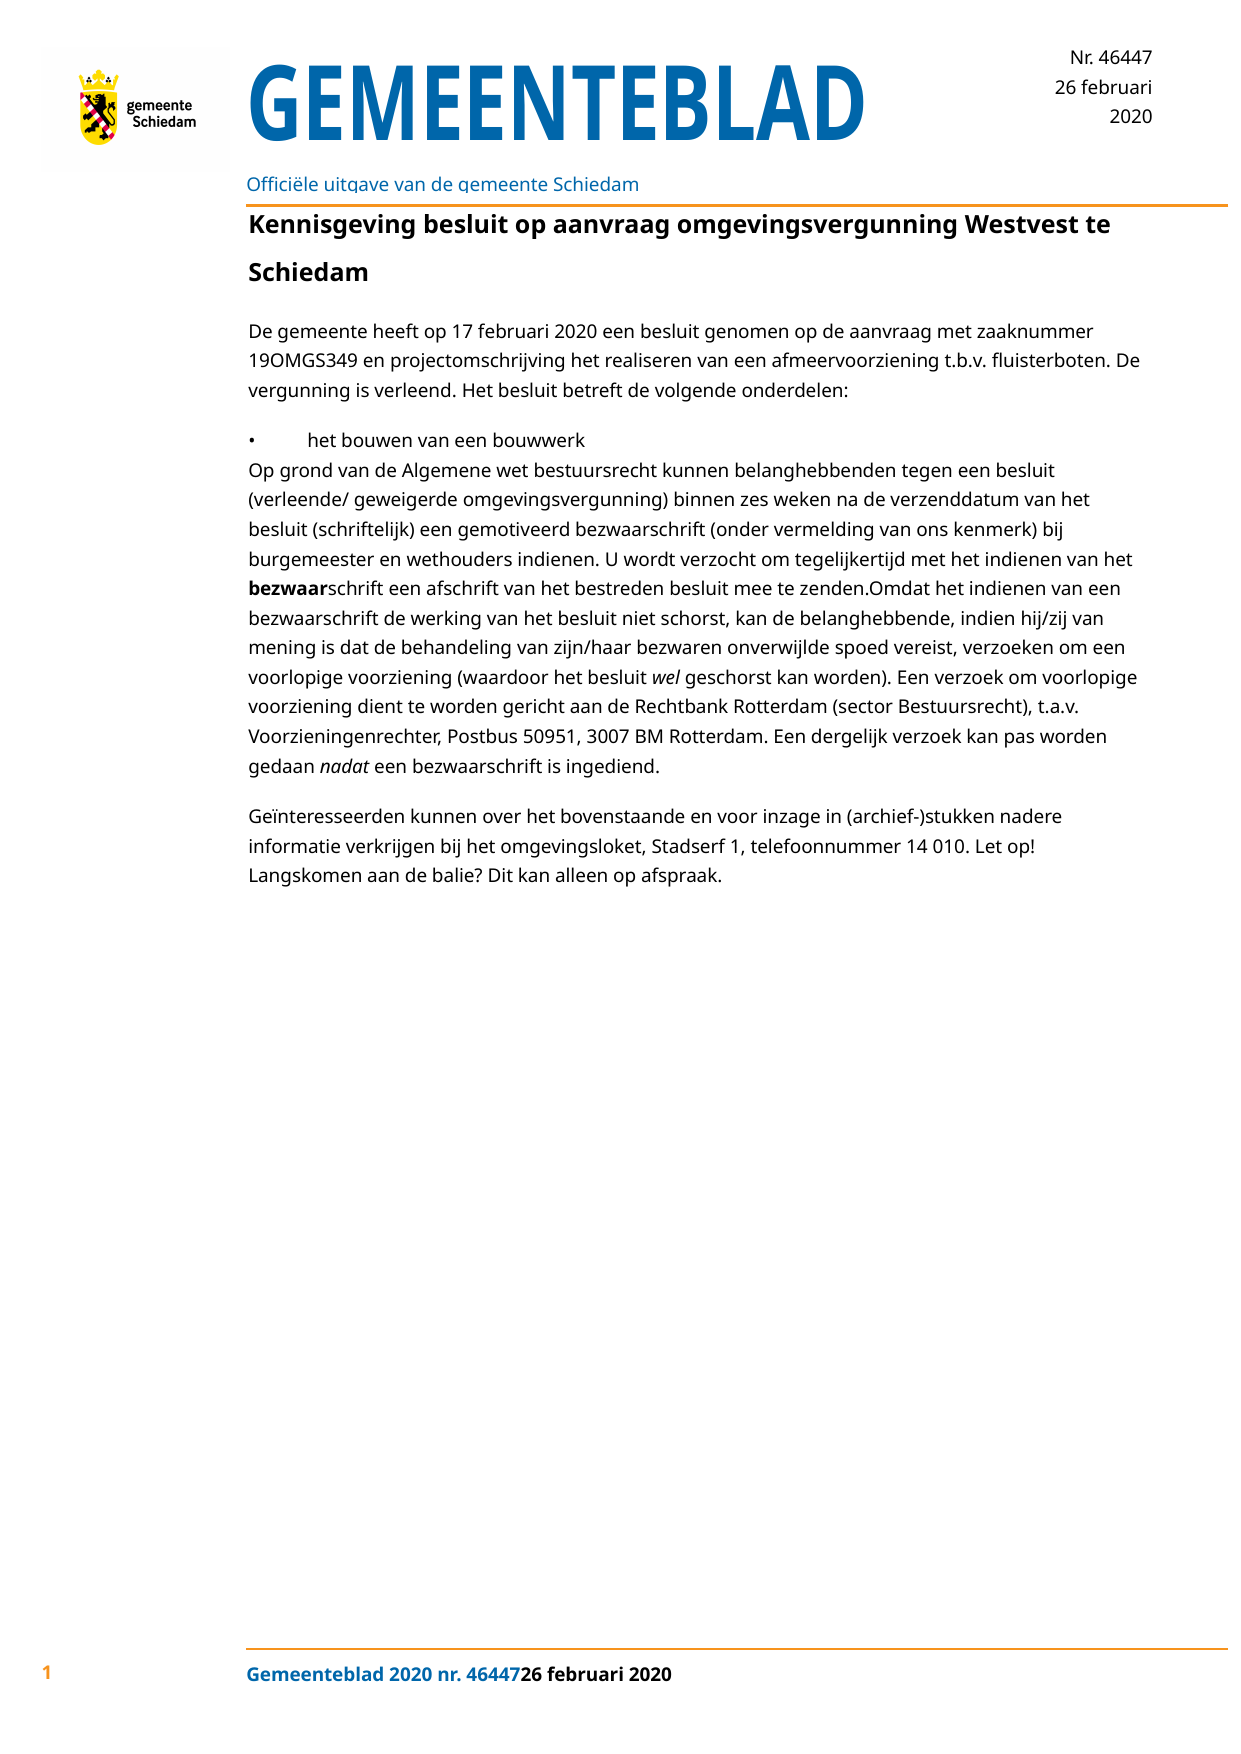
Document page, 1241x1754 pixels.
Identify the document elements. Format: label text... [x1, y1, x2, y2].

text Op grond van de Algemene wet bestuursrecht kunnen belanghebbenden tegen een besluit (verleende/ geweigerde omgevingsvergunning) binnen zes weken na de verzenddatum van het besluit (schriftelijk) een gemotiveerd bezwaarschrift (onder vermelding van ons kenmerk) bij burgemeester en wethouders indienen. U wordt verzocht om tegelijkertijd met het indienen van het bezwaarschrift een afschrift van het bestreden besluit mee te zenden.Omdat het indienen van een bezwaarschrift de werking van het besluit niet schorst, kan de belanghebbende, indien hij/zij van mening is dat de behandeling van zijn/haar bezwaren onverwijlde spoed vereist, verzoeken om een voorlopige voorziening (waardoor het besluit wel geschorst kan worden). Een verzoek om voorlopige voorziening dient te worden gericht aan de Rechtbank Rotterdam (sector Bestuursrecht), t.a.v. Voorzieningenrechter, Postbus 50951, 3007 BM Rotterdam. Een dergelijk verzoek kan pas worden gedaan nadat een bezwaarschrift is ingediend. [248, 457, 1152, 779]
text De gemeente heeft op 17 februari 2020 een besluit genomen op de aanvraag met zaaknummer 19OMGS349 en projectomschrijving het realiseren van een afmeervoorziening t.b.v. fluisterboten. De vergunning is verleend. Het besluit betreft de volgende onderdelen: [248, 318, 1152, 403]
text Kennisgeving besluit op aanvraag omgevingsvergunning Westvest te Schiedam [248, 207, 1152, 288]
text Geïnteresseerden kunnen over het bovenstaande en voor inzage in (archief-)stukken nadere informatie verkrijgen bij het omgevingsloket, Stadserf 1, telefoonnummer 14 010. Let op! Langskomen aan de balie? Dit kan alleen op afspraak. [248, 803, 1152, 888]
picture [41, 47, 231, 172]
list het bouwen van een bouwwerk [248, 427, 1152, 453]
